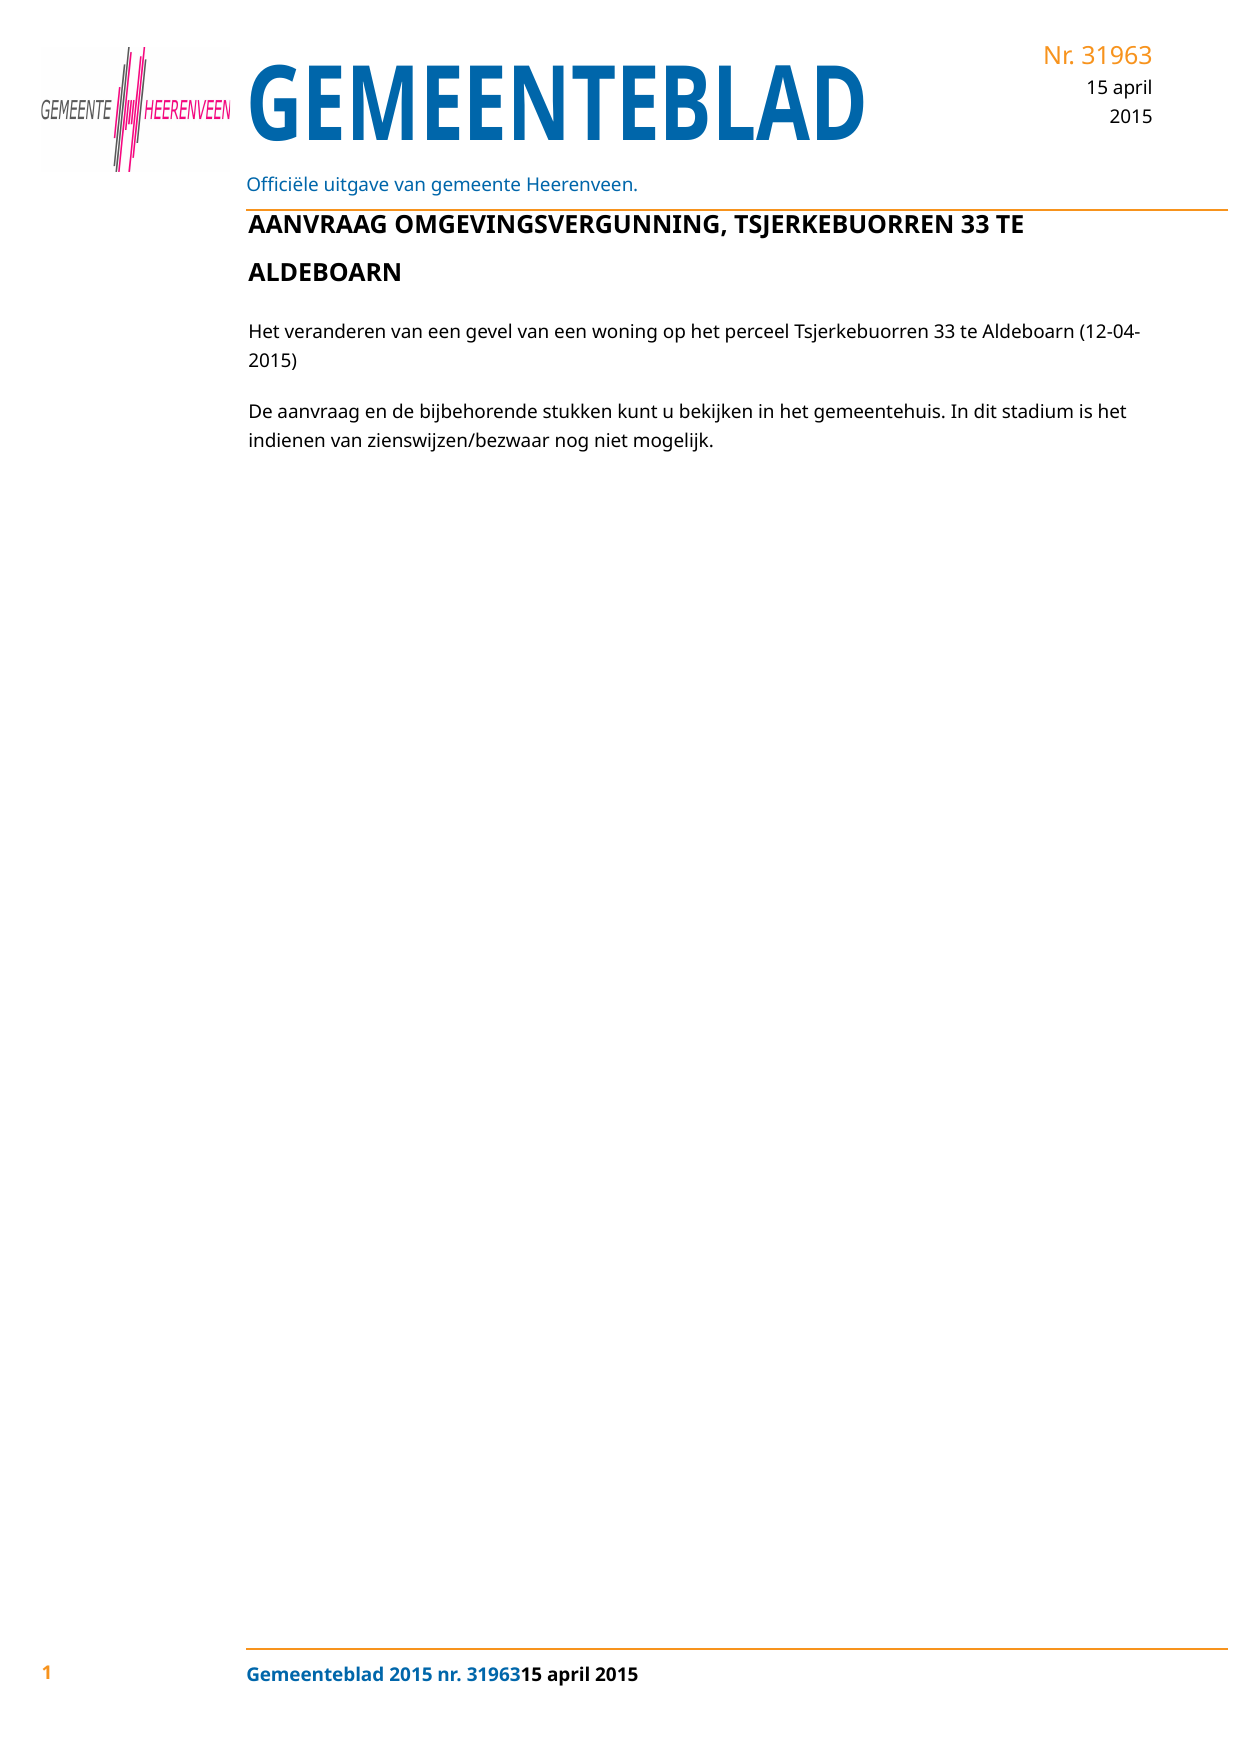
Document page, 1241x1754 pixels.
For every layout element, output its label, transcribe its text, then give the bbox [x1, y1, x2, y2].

text Het veranderen van een gevel van een woning op het perceel Tsjerkebuorren 33 te Aldeboarn (12-04-2015) [248, 318, 1152, 373]
text AANVRAAG OMGEVINGSVERGUNNING, TSJERKEBUORREN 33 TE ALDEBOARN [248, 211, 1152, 288]
text De aanvraag en de bijbehorende stukken kunt u bekijken in het gemeentehuis. In dit stadium is het indienen van zienswijzen/bezwaar nog niet mogelijk. [248, 398, 1152, 453]
picture [41, 47, 231, 172]
